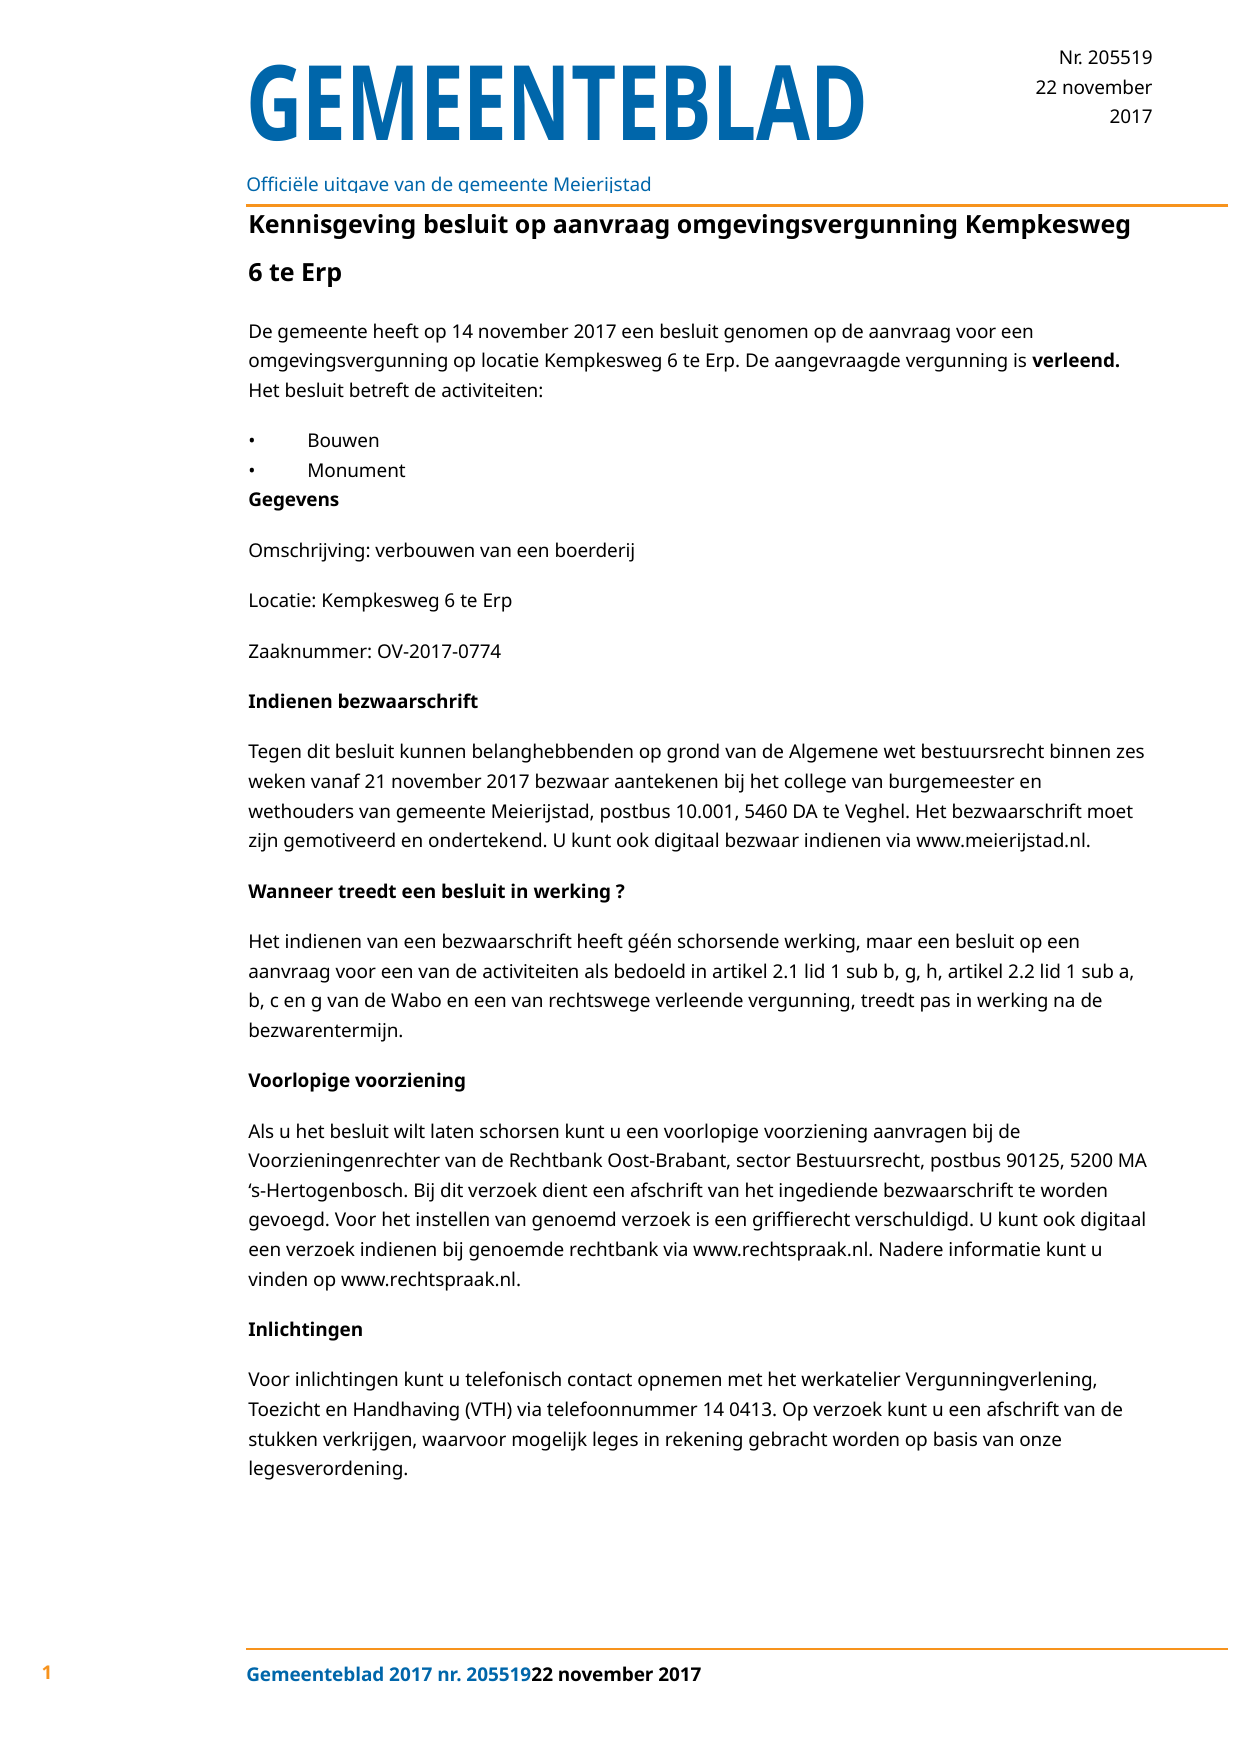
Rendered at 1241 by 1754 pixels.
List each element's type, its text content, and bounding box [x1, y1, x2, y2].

text Zaaknummer: OV-2017-0774 [248, 638, 1152, 664]
text Omschrijving: verbouwen van een boerderij [248, 537, 1152, 563]
text Wanneer treedt een besluit in werking ? [248, 878, 1152, 904]
text Indienen bezwaarschrift [248, 688, 1152, 714]
picture [41, 47, 231, 172]
text Locatie: Kempkesweg 6 te Erp [248, 587, 1152, 613]
text Kennisgeving besluit op aanvraag omgevingsvergunning Kempkesweg 6 te Erp [248, 207, 1152, 288]
text Het indienen van een bezwaarschrift heeft géén schorsende werking, maar een besluit op een aanvraag voor een van de activiteiten als bedoeld in artikel 2.1 lid 1 sub b, g, h, artikel 2.2 lid 1 sub a, b, c en g van de Wabo en een van rechtswege verleende vergunning, treedt pas in werking na de bezwarentermijn. [248, 928, 1152, 1043]
list Bouwen [248, 427, 1152, 453]
text De gemeente heeft op 14 november 2017 een besluit genomen op de aanvraag voor een omgevingsvergunning op locatie Kempkesweg 6 te Erp. De aangevraagde vergunning is verleend. Het besluit betreft de activiteiten: [248, 318, 1152, 403]
text Gegevens [248, 487, 1152, 512]
text Tegen dit besluit kunnen belanghebbenden op grond van de Algemene wet bestuursrecht binnen zes weken vanaf 21 november 2017 bezwaar aantekenen bij het college van burgemeester en wethouders van gemeente Meierijstad, postbus 10.001, 5460 DA te Veghel. Het bezwaarschrift moet zijn gemotiveerd en ondertekend. U kunt ook digitaal bezwaar indienen via www.meierijstad.nl. [248, 739, 1152, 853]
text Inlichtingen [248, 1316, 1152, 1342]
text Voorlopige voorziening [248, 1067, 1152, 1093]
text Voor inlichtingen kunt u telefonisch contact opnemen met het werkatelier Vergunningverlening, Toezicht en Handhaving (VTH) via telefoonnummer 14 0413. Op verzoek kunt u een afschrift van de stukken verkrijgen, waarvoor mogelijk leges in rekening gebracht worden op basis van onze legesverordening. [248, 1367, 1152, 1481]
list Monument [248, 457, 1152, 483]
text Als u het besluit wilt laten schorsen kunt u een voorlopige voorziening aanvragen bij de Voorzieningenrechter van de Rechtbank Oost-Brabant, sector Bestuursrecht, postbus 90125, 5200 MA ‘s-Hertogenbosch. Bij dit verzoek dient een afschrift van het ingediende bezwaarschrift te worden gevoegd. Voor het instellen van genoemd verzoek is een griffierecht verschuldigd. U kunt ook digitaal een verzoek indienen bij genoemde rechtbank via www.rechtspraak.nl. Nadere informatie kunt u vinden op www.rechtspraak.nl. [248, 1118, 1152, 1292]
